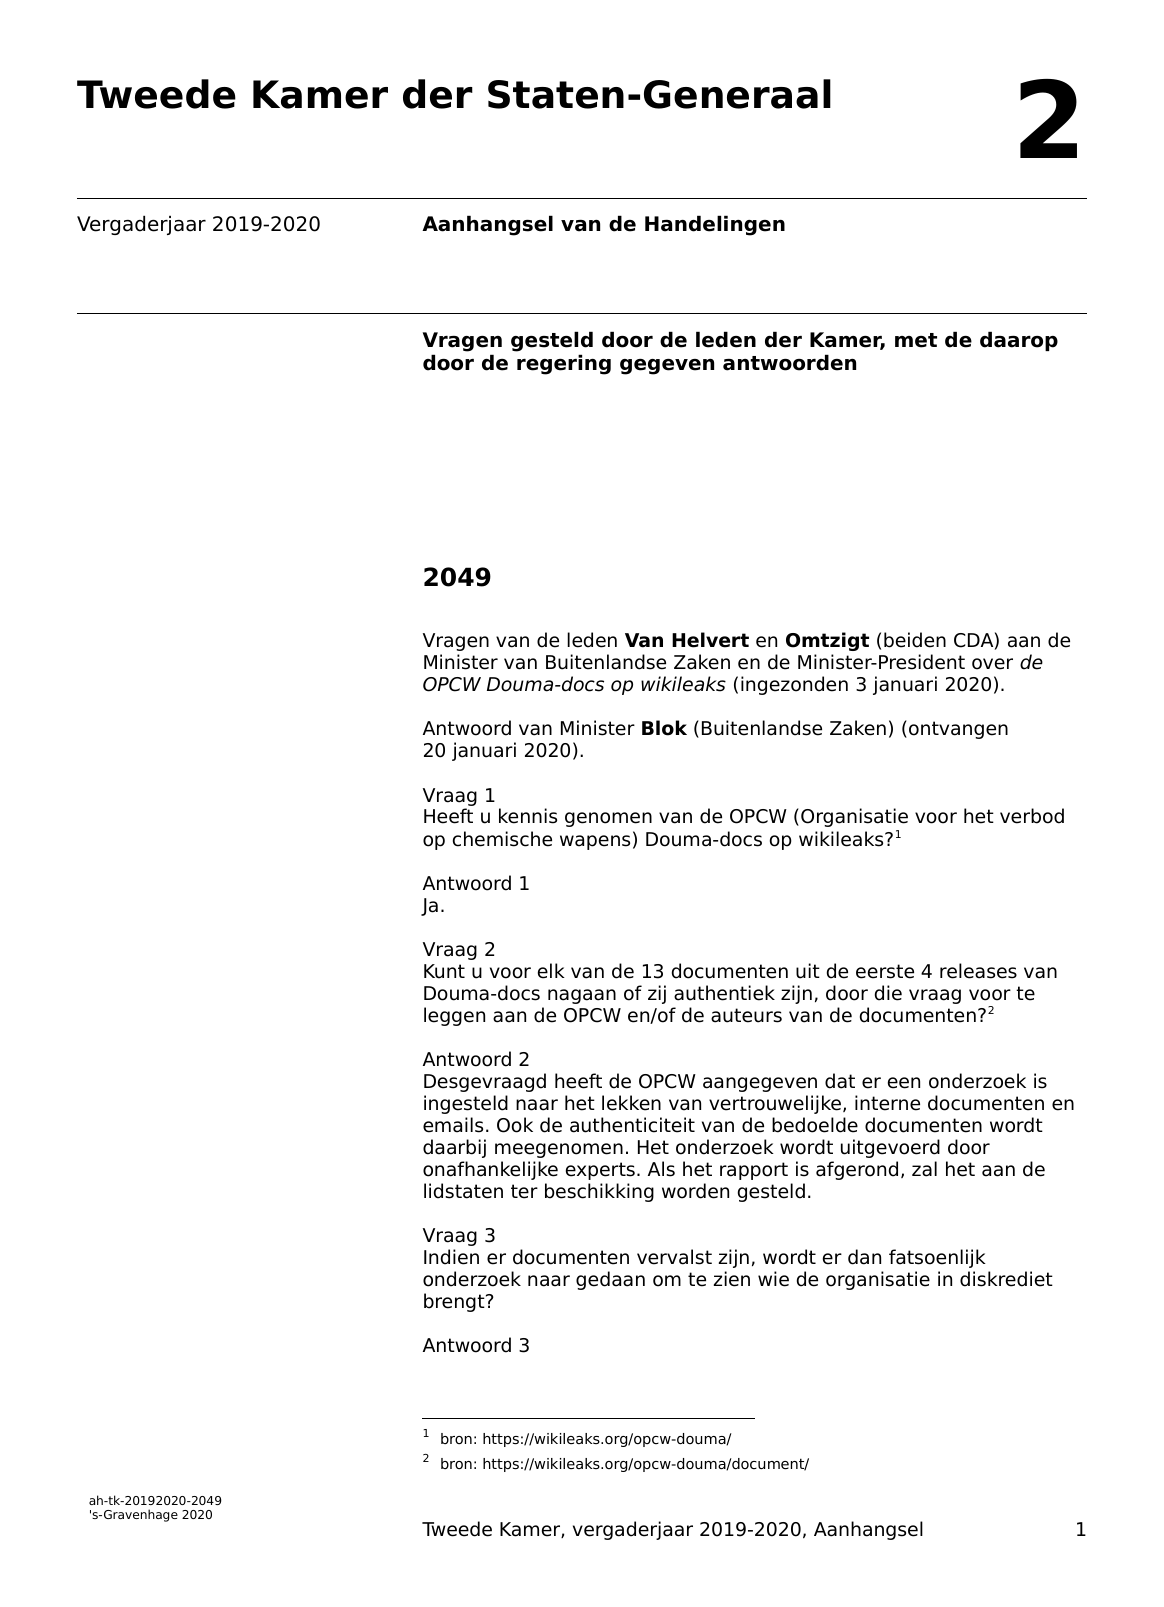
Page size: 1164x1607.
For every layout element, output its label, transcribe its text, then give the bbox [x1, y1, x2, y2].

text ah-tk-20192020-2049 [88, 1494, 323, 1508]
text Desgevraagd heeft de OPCW aangegeven dat er een onderzoek is ingesteld naar het lekken van vertrouwelijke, interne documenten en emails. Ook de authenticiteit van de bedoelde documenten wordt daarbij meegenomen. Het onderzoek wordt uitgevoerd door onafhankelijke experts. Als het rapport is afgerond, zal het aan de lidstaten ter beschikking worden gesteld. [422, 1071, 1087, 1203]
table_cell Aanhangsel van de Handelingen [422, 199, 1087, 313]
text Vraag 1 [422, 784, 1087, 806]
table_header Tweede Kamer der Staten-Generaal [77, 59, 886, 198]
text Vragen van de leden Van Helvert en Omtzigt (beiden CDA) aan de Minister van Buitenlandse Zaken en de Minister-President over de OPCW Douma-docs op wikileaks (ingezonden 3 januari 2020). [422, 630, 1087, 696]
table_cell [77, 314, 422, 375]
text Antwoord van Minister Blok (Buitenlandse Zaken) (ontvangen 20 januari 2020). [422, 718, 1087, 762]
text 2049 [422, 563, 1087, 592]
table_header 2 [886, 59, 1087, 198]
table_cell Vergaderjaar 2019-2020 [77, 199, 422, 313]
text 's-Gravenhage 2020 [88, 1508, 323, 1522]
text Indien er documenten vervalst zijn, wordt er dan fatsoenlijk onderzoek naar gedaan om te zien wie de organisatie in diskrediet brengt? [422, 1247, 1087, 1313]
table_cell Vragen gesteld door de leden der Kamer, met de daarop door de regering gegeven antwoorden [422, 314, 1087, 375]
text Kunt u voor elk van de 13 documenten uit de eerste 4 releases van Douma-docs nagaan of zij authentiek zijn, door die vraag voor te leggen aan de OPCW en/of de auteurs van de documenten? [422, 961, 1087, 1027]
text Vraag 3 [422, 1225, 1087, 1247]
text bron: https://wikileaks.org/opcw-douma/ [422, 1427, 1087, 1449]
text Ja. [422, 894, 1087, 917]
text Vraag 2 [422, 939, 1087, 961]
text Antwoord 2 [422, 1049, 1087, 1071]
text Antwoord 1 [422, 873, 1087, 894]
text Heeft u kennis genomen van de OPCW (Organisatie voor het verbod op chemische wapens) Douma-docs op wikileaks? [422, 806, 1087, 850]
text Antwoord 3 [422, 1335, 1087, 1357]
text bron: https://wikileaks.org/opcw-douma/document/ [422, 1452, 1087, 1474]
